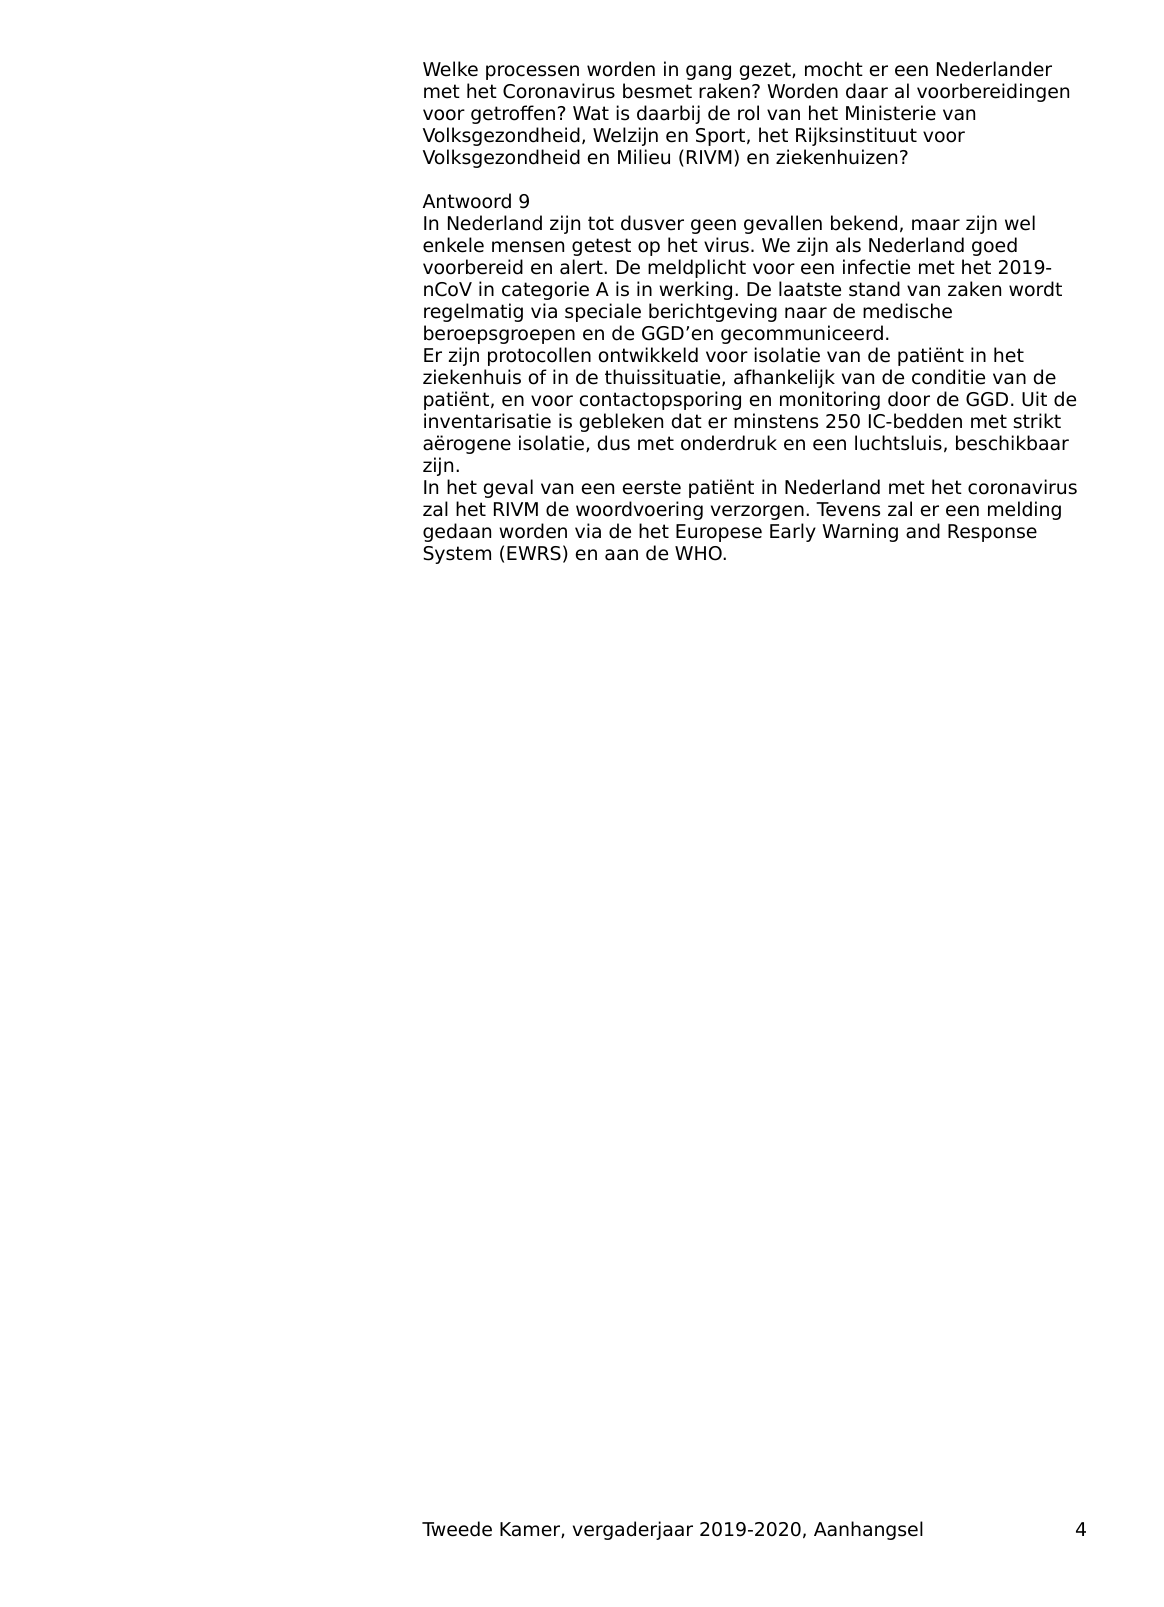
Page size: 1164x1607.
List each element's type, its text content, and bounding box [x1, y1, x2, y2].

text In het geval van een eerste patiënt in Nederland met het coronavirus zal het RIVM de woordvoering verzorgen. Tevens zal er een melding gedaan worden via de het Europese Early Warning and Response System (EWRS) en aan de WHO. [422, 477, 1087, 565]
text Antwoord 9 [422, 191, 1087, 213]
text In Nederland zijn tot dusver geen gevallen bekend, maar zijn wel enkele mensen getest op het virus. We zijn als Nederland goed voorbereid en alert. De meldplicht voor een infectie met het 2019-nCoV in categorie A is in werking. De laatste stand van zaken wordt regelmatig via speciale berichtgeving naar de medische beroepsgroepen en de GGD’en gecommuniceerd. [422, 213, 1087, 345]
text Welke processen worden in gang gezet, mocht er een Nederlander met het Coronavirus besmet raken? Worden daar al voorbereidingen voor getroffen? Wat is daarbij de rol van het Ministerie van Volksgezondheid, Welzijn en Sport, het Rijksinstituut voor Volksgezondheid en Milieu (RIVM) en ziekenhuizen? [422, 59, 1087, 169]
text Er zijn protocollen ontwikkeld voor isolatie van de patiënt in het ziekenhuis of in de thuissituatie, afhankelijk van de conditie van de patiënt, en voor contactopsporing en monitoring door de GGD. Uit de inventarisatie is gebleken dat er minstens 250 IC-bedden met strikt aërogene isolatie, dus met onderdruk en een luchtsluis, beschikbaar zijn. [422, 345, 1087, 477]
